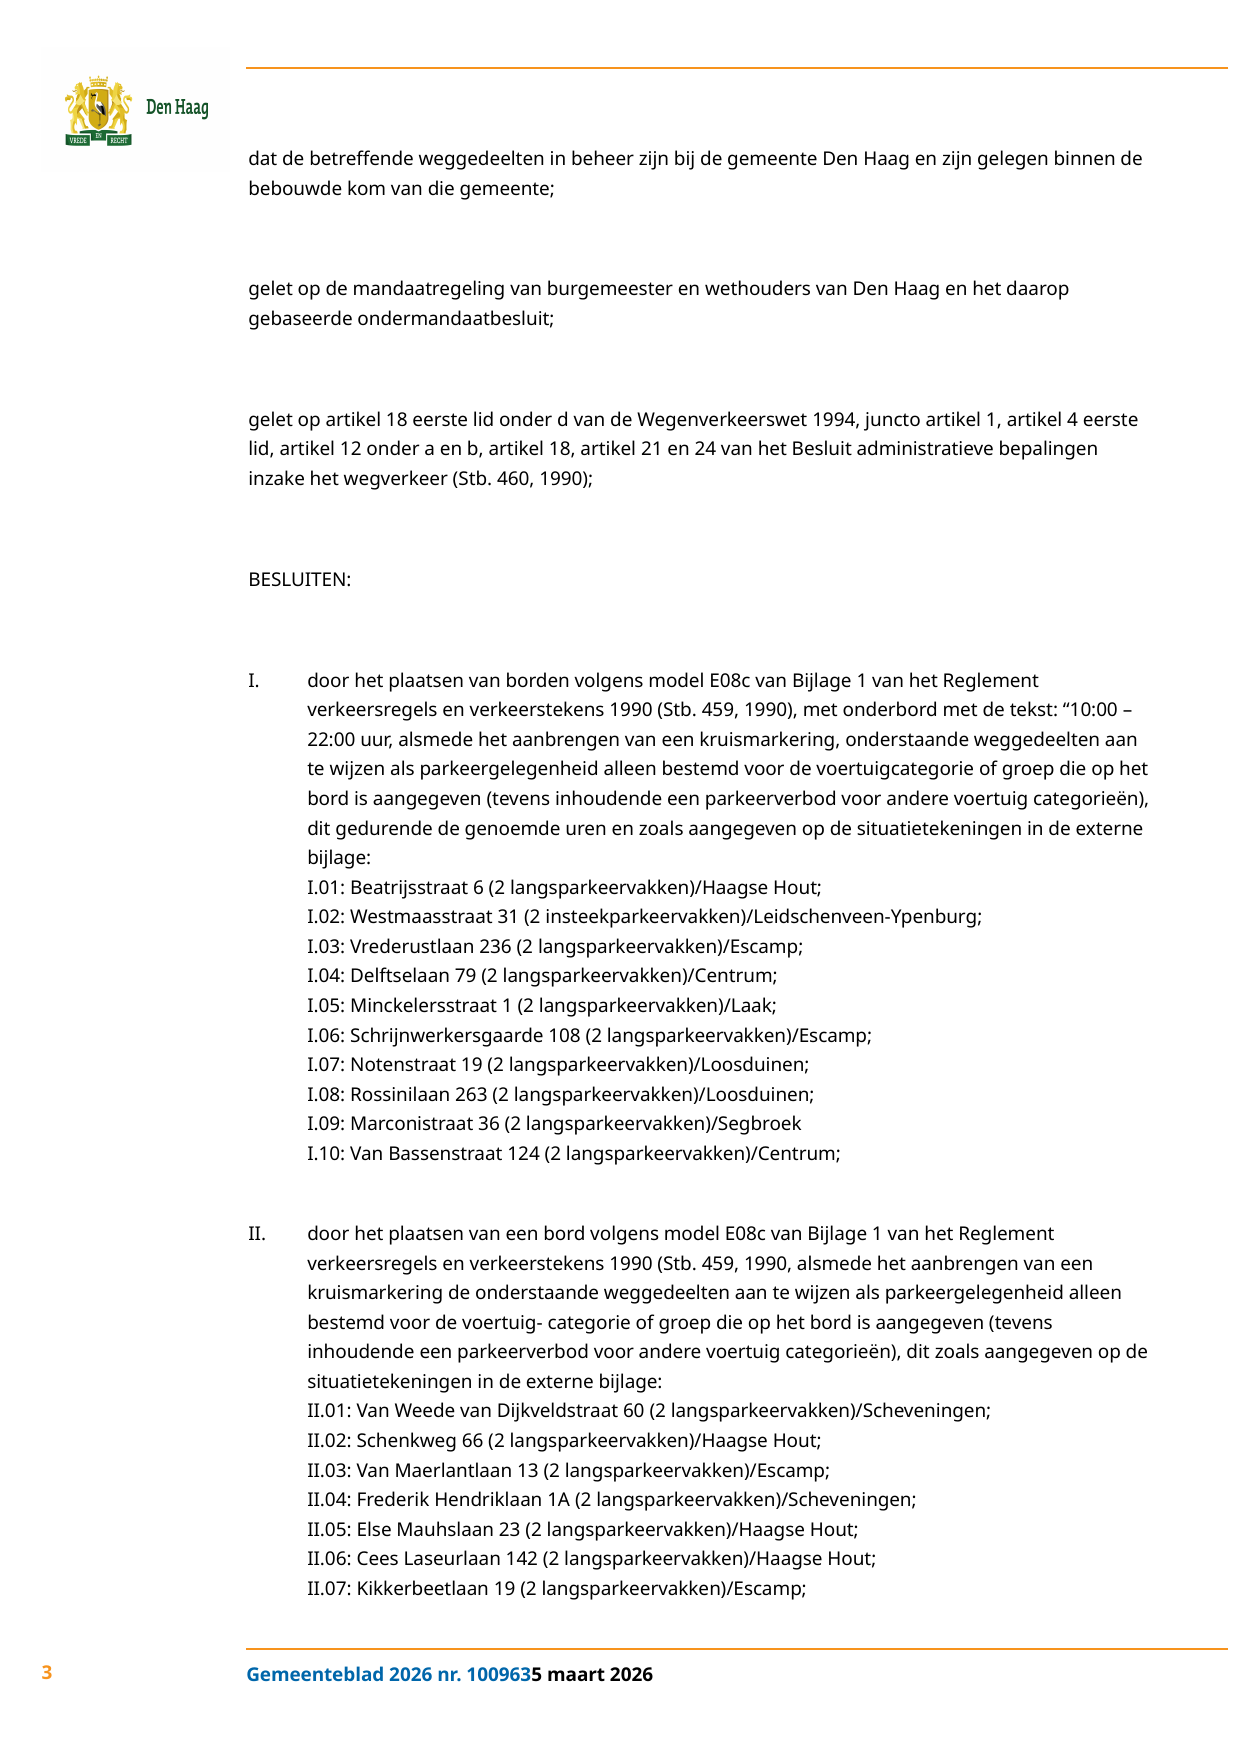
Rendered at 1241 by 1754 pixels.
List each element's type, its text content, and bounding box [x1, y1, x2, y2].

list I.02: Westmaasstraat 31 (2 insteekparkeervakken)/Leidschenveen-Ypenburg; [248, 903, 1152, 929]
list I.04: Delftselaan 79 (2 langsparkeervakken)/Centrum; [248, 963, 1152, 988]
list II.04: Frederik Hendriklaan 1A (2 langsparkeervakken)/Scheveningen; [248, 1486, 1152, 1512]
list I.09: Marconistraat 36 (2 langsparkeervakken)/Segbroek [248, 1111, 1152, 1136]
text gelet op de mandaatregeling van burgemeester en wethouders van Den Haag en het daarop gebaseerde ondermandaatbesluit; [248, 276, 1152, 331]
list I.06: Schrijnwerkersgaarde 108 (2 langsparkeervakken)/Escamp; [248, 1022, 1152, 1048]
picture [41, 47, 231, 172]
list I.01: Beatrijsstraat 6 (2 langsparkeervakken)/Haagse Hout; [248, 874, 1152, 900]
text dat de betreffende weggedeelten in beheer zijn bij de gemeente Den Haag en zijn gelegen binnen de bebouwde kom van die gemeente; [248, 145, 1152, 201]
list I.10: Van Bassenstraat 124 (2 langsparkeervakken)/Centrum; [248, 1140, 1152, 1166]
list I.03: Vrederustlaan 236 (2 langsparkeervakken)/Escamp; [248, 933, 1152, 959]
list II.01: Van Weede van Dijkveldstraat 60 (2 langsparkeervakken)/Scheveningen; [248, 1398, 1152, 1423]
list door het plaatsen van een bord volgens model E08c van Bijlage 1 van het Reglement verkeersregels en verkeerstekens 1990 (Stb. 459, 1990, alsmede het aanbrengen van een kruismarkering de onderstaande weggedeelten aan te wijzen als parkeergelegenheid alleen bestemd voor de voertuig- categorie of groep die op het bord is aangegeven (tevens inhoudende een parkeerverbod voor andere voertuig categorieën), dit zoals aangegeven op de situatietekeningen in de externe bijlage: [248, 1220, 1152, 1394]
text gelet op artikel 18 eerste lid onder d van de Wegenverkeerswet 1994, juncto artikel 1, artikel 4 eerste lid, artikel 12 onder a en b, artikel 18, artikel 21 en 24 van het Besluit administratieve bepalingen inzake het wegverkeer (Stb. 460, 1990); [248, 406, 1152, 491]
list II.06: Cees Laseurlaan 142 (2 langsparkeervakken)/Haagse Hout; [248, 1546, 1152, 1571]
list II.02: Schenkweg 66 (2 langsparkeervakken)/Haagse Hout; [248, 1427, 1152, 1453]
text BESLUITEN: [248, 566, 1152, 592]
list II.05: Else Mauhslaan 23 (2 langsparkeervakken)/Haagse Hout; [248, 1516, 1152, 1542]
list II.07: Kikkerbeetlaan 19 (2 langsparkeervakken)/Escamp; [248, 1575, 1152, 1601]
list I.05: Minckelersstraat 1 (2 langsparkeervakken)/Laak; [248, 992, 1152, 1018]
list I.07: Notenstraat 19 (2 langsparkeervakken)/Loosduinen; [248, 1051, 1152, 1077]
list I.08: Rossinilaan 263 (2 langsparkeervakken)/Loosduinen; [248, 1081, 1152, 1107]
list II.03: Van Maerlantlaan 13 (2 langsparkeervakken)/Escamp; [248, 1457, 1152, 1483]
list door het plaatsen van borden volgens model E08c van Bijlage 1 van het Reglement verkeersregels en verkeerstekens 1990 (Stb. 459, 1990), met onderbord met de tekst: “10:00 – 22:00 uur, alsmede het aanbrengen van een kruismarkering, onderstaande weggedeelten aan te wijzen als parkeergelegenheid alleen bestemd voor de voertuigcategorie of groep die op het bord is aangegeven (tevens inhoudende een parkeerverbod voor andere voertuig categorieën), dit gedurende de genoemde uren en zoals aangegeven op de situatietekeningen in de externe bijlage: [248, 667, 1152, 870]
